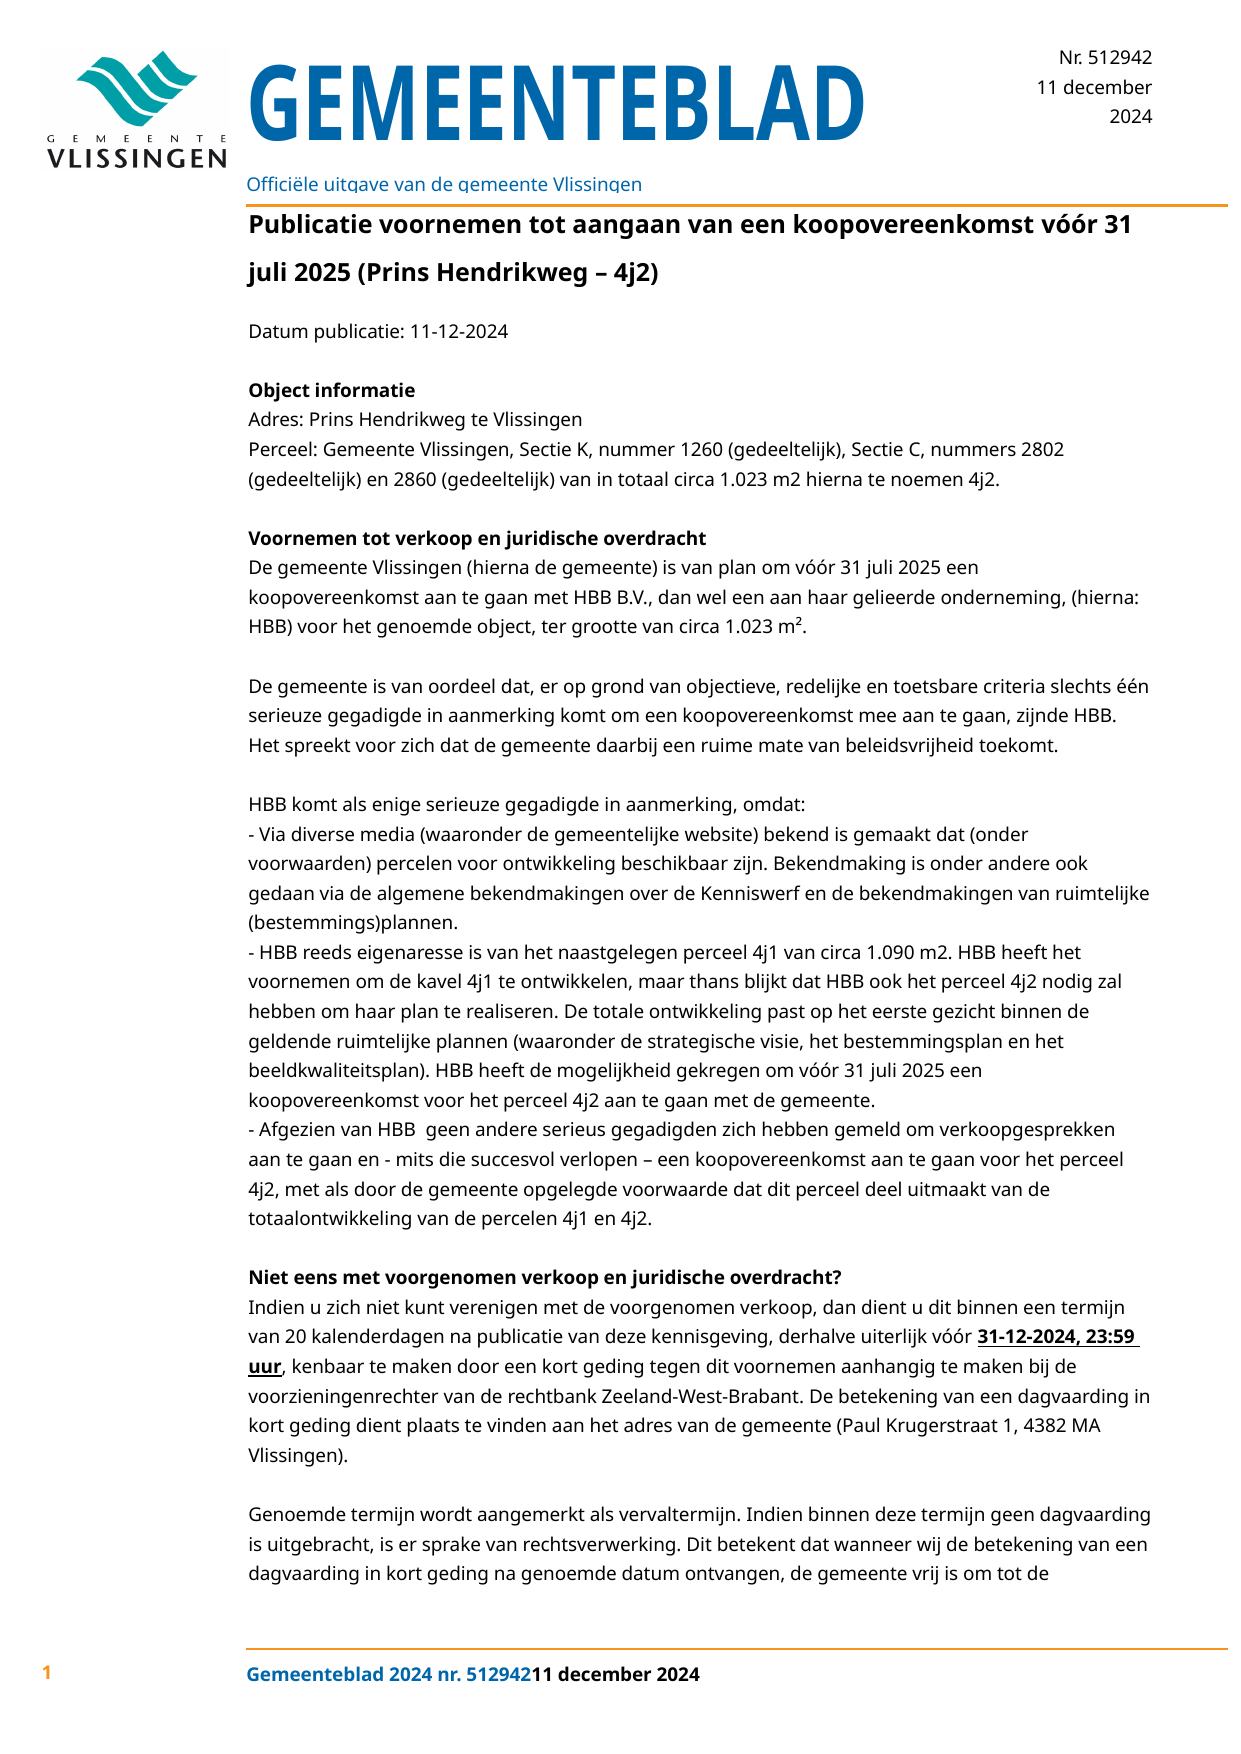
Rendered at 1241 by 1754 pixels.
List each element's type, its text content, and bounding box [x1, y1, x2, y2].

text Adres: Prins Hendrikweg te Vlissingen [248, 407, 1152, 432]
text Niet eens met voorgenomen verkoop en juridische overdracht? [248, 1264, 1152, 1290]
text Datum publicatie: 11-12-2024 [248, 318, 1152, 344]
picture [41, 47, 231, 172]
text Object informatie [248, 377, 1152, 403]
text - Afgezien van HBB geen andere serieus gegadigden zich hebben gemeld om verkoopgesprekken aan te gaan en - mits die succesvol verlopen – een koopovereenkomst aan te gaan voor het perceel 4j2, met als door de gemeente opgelegde voorwaarde dat dit perceel deel uitmaakt van de totaalontwikkeling van de percelen 4j1 en 4j2. [248, 1117, 1152, 1231]
text Indien u zich niet kunt verenigen met de voorgenomen verkoop, dan dient u dit binnen een termijn van 20 kalenderdagen na publicatie van deze kennisgeving, derhalve uiterlijk vóór 31-12-2024, 23:59 uur, kenbaar te maken door een kort geding tegen dit voornemen aanhangig te maken bij de voorzieningenrechter van de rechtbank Zeeland-West-Brabant. De betekening van een dagvaarding in kort geding dient plaats te vinden aan het adres van de gemeente (Paul Krugerstraat 1, 4382 MA Vlissingen). [248, 1294, 1152, 1468]
text Publicatie voornemen tot aangaan van een koopovereenkomst vóór 31 juli 2025 (Prins Hendrikweg – 4j2) [248, 207, 1152, 288]
text HBB komt als enige serieuze gegadigde in aanmerking, omdat: [248, 791, 1152, 817]
text Genoemde termijn wordt aangemerkt als vervaltermijn. Indien binnen deze termijn geen dagvaarding is uitgebracht, is er sprake van rechtsverwerking. Dit betekent dat wanneer wij de betekening van een dagvaarding in kort geding na genoemde datum ontvangen, de gemeente vrij is om tot de [248, 1501, 1152, 1586]
text De gemeente Vlissingen (hierna de gemeente) is van plan om vóór 31 juli 2025 een koopovereenkomst aan te gaan met HBB B.V., dan wel een aan haar gelieerde onderneming, (hierna: HBB) voor het genoemde object, ter grootte van circa 1.023 m². [248, 554, 1152, 639]
text De gemeente is van oordeel dat, er op grond van objectieve, redelijke en toetsbare criteria slechts één serieuze gegadigde in aanmerking komt om een koopovereenkomst mee aan te gaan, zijnde HBB. Het spreekt voor zich dat de gemeente daarbij een ruime mate van beleidsvrijheid toekomt. [248, 673, 1152, 758]
text Perceel: Gemeente Vlissingen, Sectie K, nummer 1260 (gedeeltelijk), Sectie C, nummers 2802 (gedeeltelijk) en 2860 (gedeeltelijk) van in totaal circa 1.023 m2 hierna te noemen 4j2. [248, 436, 1152, 492]
text - Via diverse media (waaronder de gemeentelijke website) bekend is gemaakt dat (onder voorwaarden) percelen voor ontwikkeling beschikbaar zijn. Bekendmaking is onder andere ook gedaan via de algemene bekendmakingen over de Kenniswerf en de bekendmakingen van ruimtelijke (bestemmings)plannen. [248, 821, 1152, 935]
text Voornemen tot verkoop en juridische overdracht [248, 525, 1152, 551]
text - HBB reeds eigenaresse is van het naastgelegen perceel 4j1 van circa 1.090 m2. HBB heeft het voornemen om de kavel 4j1 te ontwikkelen, maar thans blijkt dat HBB ook het perceel 4j2 nodig zal hebben om haar plan te realiseren. De totale ontwikkeling past op het eerste gezicht binnen de geldende ruimtelijke plannen (waaronder de strategische visie, het bestemmingsplan en het beeldkwaliteitsplan). HBB heeft de mogelijkheid gekregen om vóór 31 juli 2025 een koopovereenkomst voor het perceel 4j2 aan te gaan met de gemeente. [248, 939, 1152, 1113]
